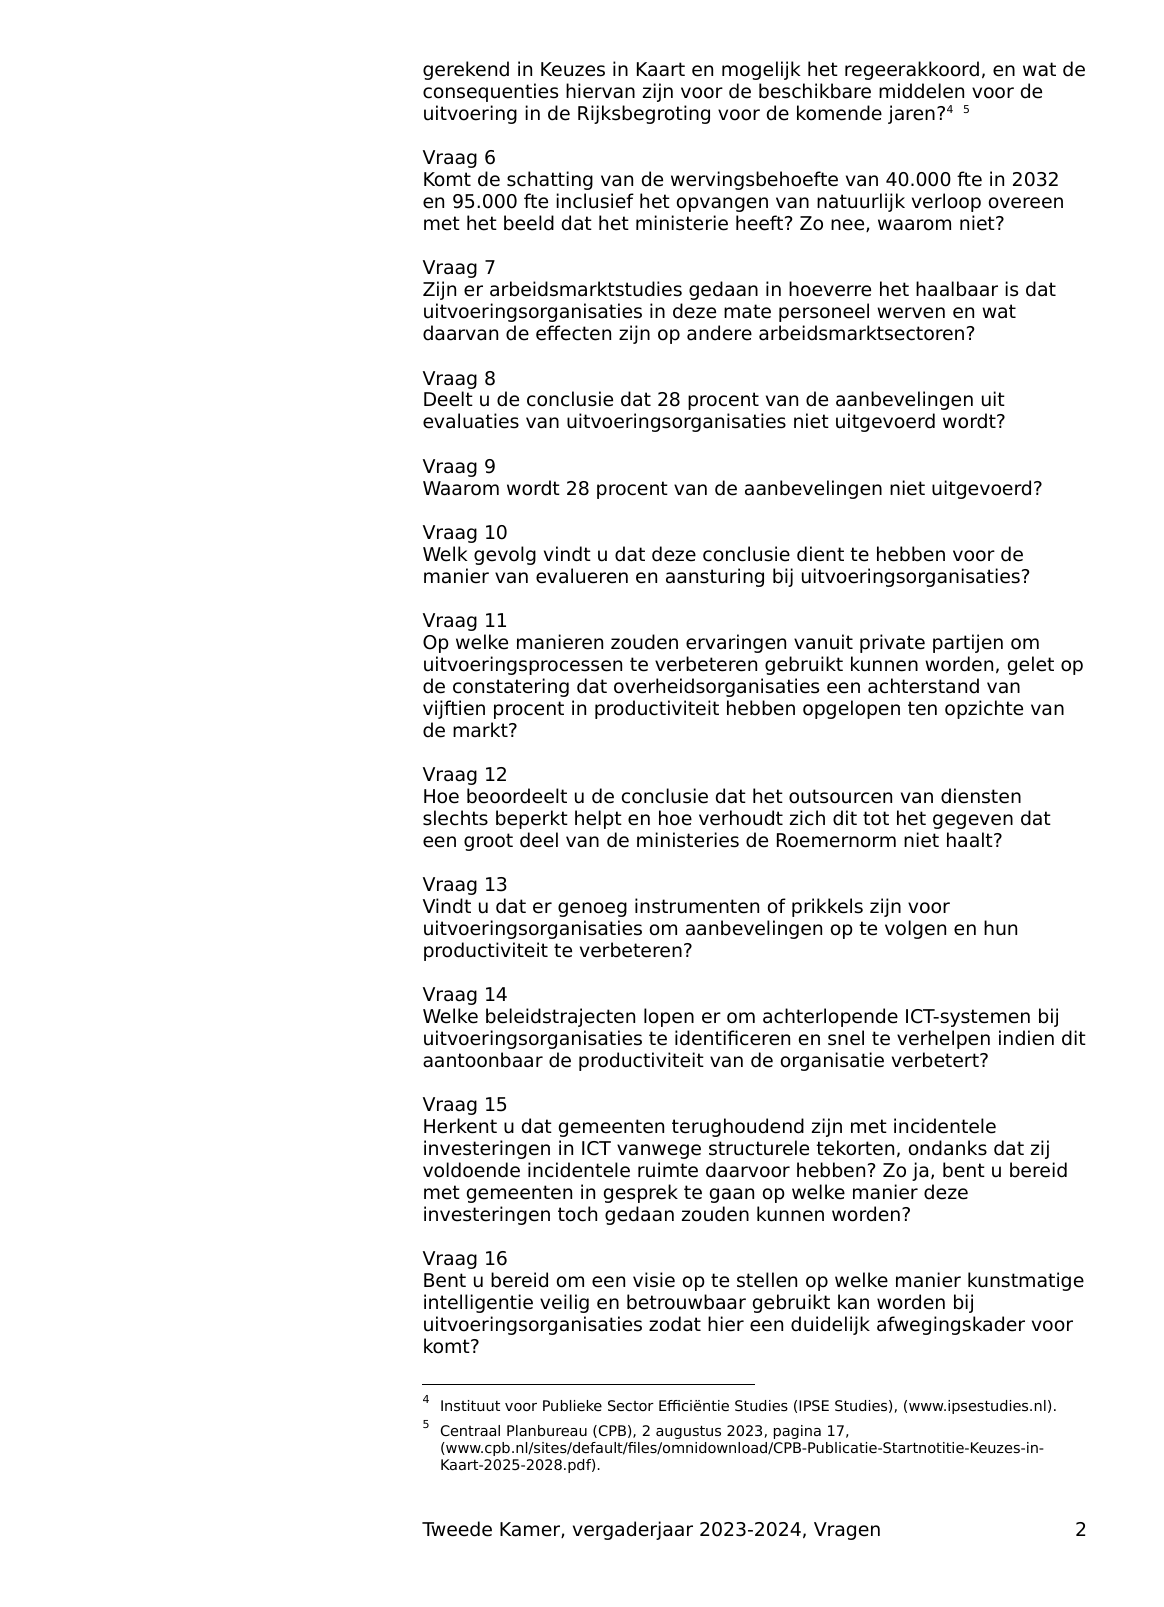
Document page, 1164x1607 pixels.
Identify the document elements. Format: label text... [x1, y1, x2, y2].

text Vraag 16 [422, 1248, 1087, 1270]
text Komt de schatting van de wervingsbehoefte van 40.000 fte in 2032 en 95.000 fte inclusief het opvangen van natuurlijk verloop overeen met het beeld dat het ministerie heeft? Zo nee, waarom niet? [422, 169, 1087, 235]
text Centraal Planbureau (CPB), 2 augustus 2023, pagina 17, (www.cpb.nl/sites/default/files/omnidownload/CPB-Publicatie-Startnotitie-Keuzes-in-Kaart-2025-2028.pdf). [422, 1418, 1087, 1474]
text Welke beleidstrajecten lopen er om achterlopende ICT-systemen bij uitvoeringsorganisaties te identificeren en snel te verhelpen indien dit aantoonbaar de productiviteit van de organisatie verbetert? [422, 1006, 1087, 1072]
text Vraag 11 [422, 610, 1087, 632]
text Vraag 12 [422, 764, 1087, 786]
text Vraag 8 [422, 367, 1087, 389]
text Herkent u dat gemeenten terughoudend zijn met incidentele investeringen in ICT vanwege structurele tekorten, ondanks dat zij voldoende incidentele ruimte daarvoor hebben? Zo ja, bent u bereid met gemeenten in gesprek te gaan op welke manier deze investeringen toch gedaan zouden kunnen worden? [422, 1116, 1087, 1226]
text Zijn er arbeidsmarktstudies gedaan in hoeverre het haalbaar is dat uitvoeringsorganisaties in deze mate personeel werven en wat daarvan de effecten zijn op andere arbeidsmarktsectoren? [422, 279, 1087, 345]
text Vraag 10 [422, 522, 1087, 544]
text Welk gevolg vindt u dat deze conclusie dient te hebben voor de manier van evalueren en aansturing bij uitvoeringsorganisaties? [422, 544, 1087, 588]
text gerekend in Keuzes in Kaart en mogelijk het regeerakkoord, en wat de consequenties hiervan zijn voor de beschikbare middelen voor de uitvoering in de Rijksbegroting voor de komende jaren? [422, 59, 1087, 125]
text Vraag 7 [422, 257, 1087, 279]
text Vraag 14 [422, 984, 1087, 1006]
text Instituut voor Publieke Sector Efficiëntie Studies (IPSE Studies), (www.ipsestudies.nl). [422, 1393, 1087, 1416]
text Vraag 9 [422, 456, 1087, 477]
text Bent u bereid om een visie op te stellen op welke manier kunstmatige intelligentie veilig en betrouwbaar gebruikt kan worden bij uitvoeringsorganisaties zodat hier een duidelijk afwegingskader voor komt? [422, 1270, 1087, 1358]
text Op welke manieren zouden ervaringen vanuit private partijen om uitvoeringsprocessen te verbeteren gebruikt kunnen worden, gelet op de constatering dat overheidsorganisaties een achterstand van vijftien procent in productiviteit hebben opgelopen ten opzichte van de markt? [422, 632, 1087, 742]
text Waarom wordt 28 procent van de aanbevelingen niet uitgevoerd? [422, 477, 1087, 499]
text Vraag 15 [422, 1094, 1087, 1116]
text Vraag 13 [422, 874, 1087, 896]
text Vraag 6 [422, 147, 1087, 169]
text Vindt u dat er genoeg instrumenten of prikkels zijn voor uitvoeringsorganisaties om aanbevelingen op te volgen en hun productiviteit te verbeteren? [422, 896, 1087, 962]
text Deelt u de conclusie dat 28 procent van de aanbevelingen uit evaluaties van uitvoeringsorganisaties niet uitgevoerd wordt? [422, 389, 1087, 433]
text Hoe beoordeelt u de conclusie dat het outsourcen van diensten slechts beperkt helpt en hoe verhoudt zich dit tot het gegeven dat een groot deel van de ministeries de Roemernorm niet haalt? [422, 786, 1087, 852]
